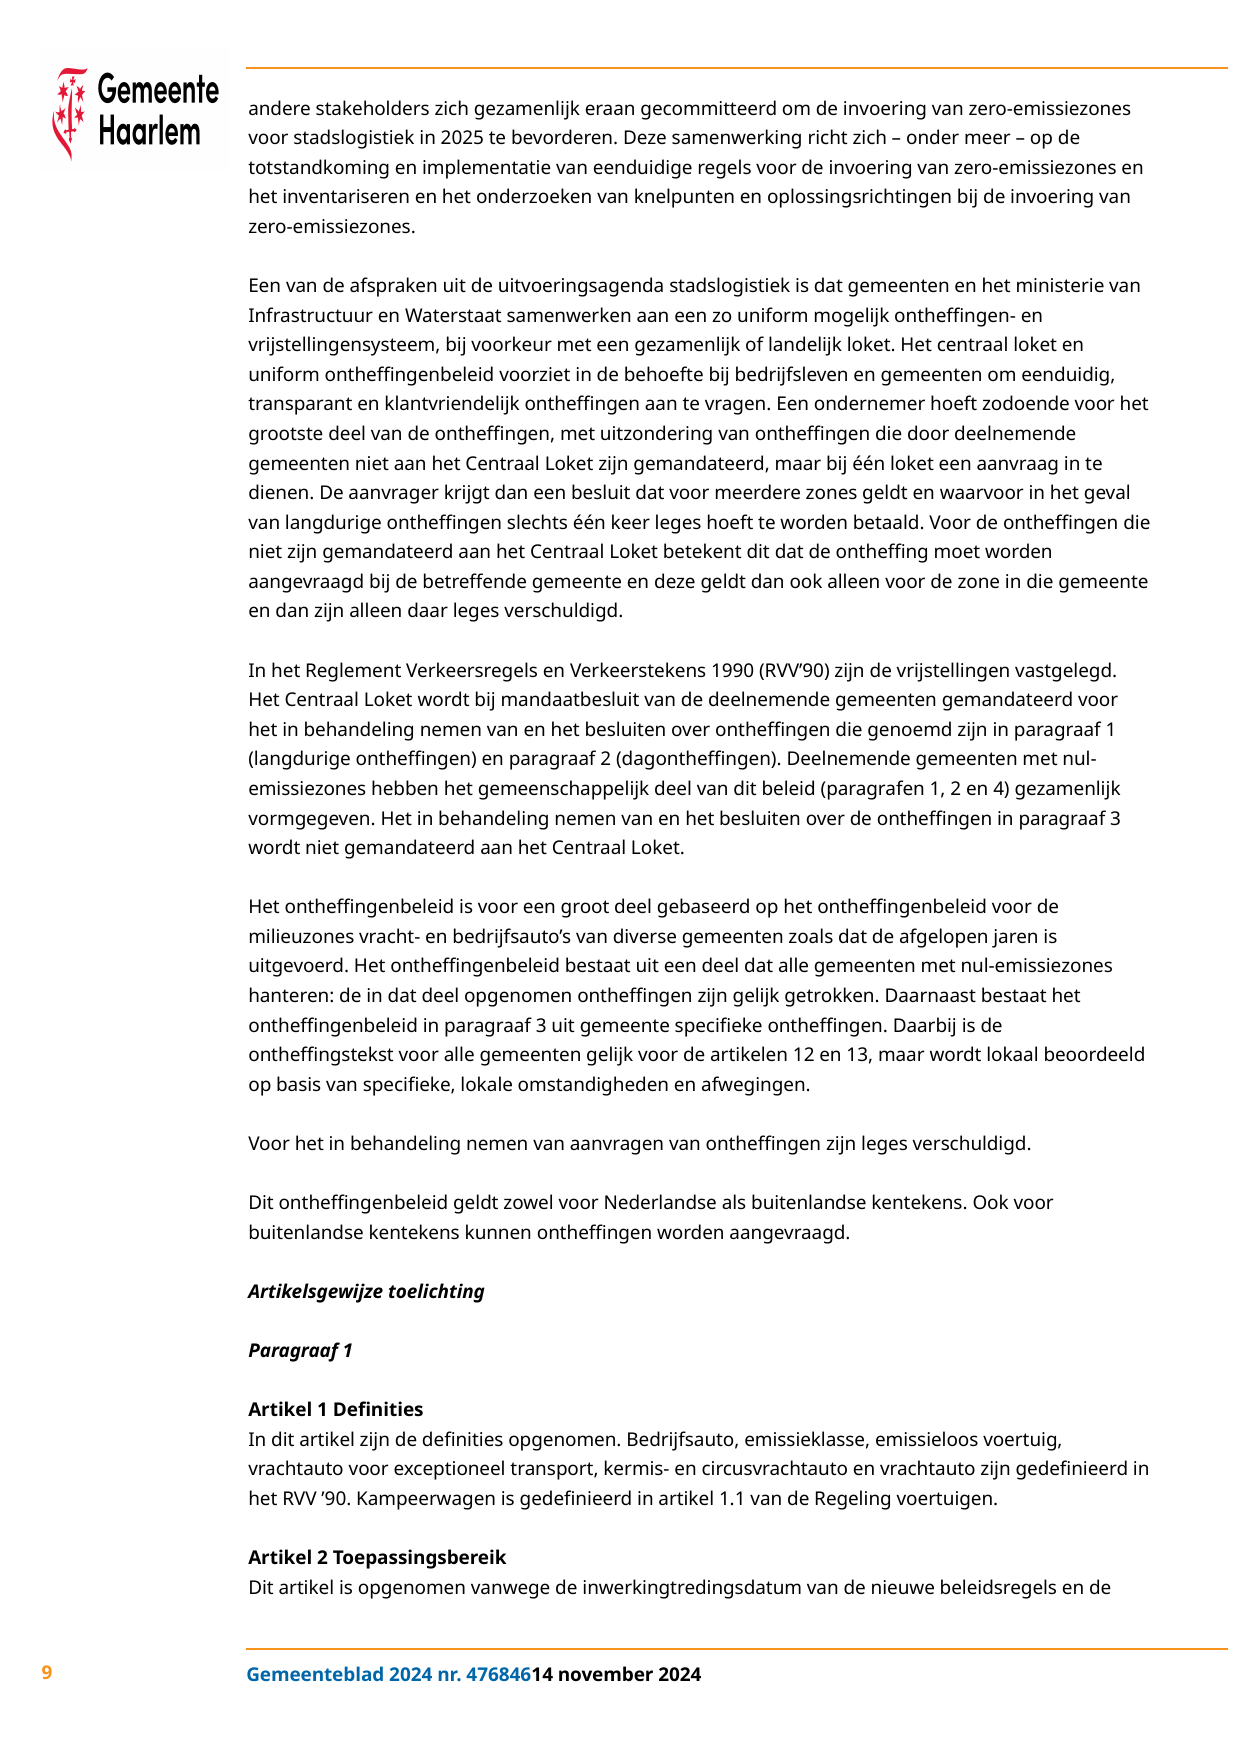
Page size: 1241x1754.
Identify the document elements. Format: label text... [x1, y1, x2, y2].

text andere stakeholders zich gezamenlijk eraan gecommitteerd om de invoering van zero-emissiezones voor stadslogistiek in 2025 te bevorderen. Deze samenwerking richt zich – onder meer – op de totstandkoming en implementatie van eenduidige regels voor de invoering van zero-emissiezones en het inventariseren en het onderzoeken van knelpunten en oplossingsrichtingen bij de invoering van zero-emissiezones. [248, 95, 1152, 239]
text In dit artikel zijn de definities opgenomen. Bedrijfsauto, emissieklasse, emissieloos voertuig, vrachtauto voor exceptioneel transport, kermis- en circusvrachtauto en vrachtauto zijn gedefinieerd in het RVV ’90. Kampeerwagen is gedefinieerd in artikel 1.1 van de Regeling voertuigen. [248, 1426, 1152, 1511]
text Een van de afspraken uit de uitvoeringsagenda stadslogistiek is dat gemeenten en het ministerie van Infrastructuur en Waterstaat samenwerken aan een zo uniform mogelijk ontheffingen- en vrijstellingensysteem, bij voorkeur met een gezamenlijk of landelijk loket. Het centraal loket en uniform ontheffingenbeleid voorziet in de behoefte bij bedrijfsleven en gemeenten om eenduidig, transparant en klantvriendelijk ontheffingen aan te vragen. Een ondernemer hoeft zodoende voor het grootste deel van de ontheffingen, met uitzondering van ontheffingen die door deelnemende gemeenten niet aan het Centraal Loket zijn gemandateerd, maar bij één loket een aanvraag in te dienen. De aanvrager krijgt dan een besluit dat voor meerdere zones geldt en waarvoor in het geval van langdurige ontheffingen slechts één keer leges hoeft te worden betaald. Voor de ontheffingen die niet zijn gemandateerd aan het Centraal Loket betekent dit dat de ontheffing moet worden aangevraagd bij de betreffende gemeente en deze geldt dan ook alleen voor de zone in die gemeente en dan zijn alleen daar leges verschuldigd. [248, 272, 1152, 623]
text Paragraaf 1 [248, 1337, 1152, 1363]
text Dit ontheffingenbeleid geldt zowel voor Nederlandse als buitenlandse kentekens. Ook voor buitenlandse kentekens kunnen ontheffingen worden aangevraagd. [248, 1189, 1152, 1245]
text Dit artikel is opgenomen vanwege de inwerkingtredingsdatum van de nieuwe beleidsregels en de [248, 1574, 1152, 1600]
text Artikel 2 Toepassingsbereik [248, 1544, 1152, 1570]
text Artikelsgewijze toelichting [248, 1278, 1152, 1304]
text Artikel 1 Definities [248, 1396, 1152, 1422]
text Het ontheffingenbeleid is voor een groot deel gebaseerd op het ontheffingenbeleid voor de milieuzones vracht- en bedrijfsauto’s van diverse gemeenten zoals dat de afgelopen jaren is uitgevoerd. Het ontheffingenbeleid bestaat uit een deel dat alle gemeenten met nul-emissiezones hanteren: de in dat deel opgenomen ontheffingen zijn gelijk getrokken. Daarnaast bestaat het ontheffingenbeleid in paragraaf 3 uit gemeente specifieke ontheffingen. Daarbij is de ontheffingstekst voor alle gemeenten gelijk voor de artikelen 12 en 13, maar wordt lokaal beoordeeld op basis van specifieke, lokale omstandigheden en afwegingen. [248, 893, 1152, 1097]
text Voor het in behandeling nemen van aanvragen van ontheffingen zijn leges verschuldigd. [248, 1130, 1152, 1156]
text In het Reglement Verkeersregels en Verkeerstekens 1990 (RVV’90) zijn de vrijstellingen vastgelegd. Het Centraal Loket wordt bij mandaatbesluit van de deelnemende gemeenten gemandateerd voor het in behandeling nemen van en het besluiten over ontheffingen die genoemd zijn in paragraaf 1 (langdurige ontheffingen) en paragraaf 2 (dagontheffingen). Deelnemende gemeenten met nul-emissiezones hebben het gemeenschappelijk deel van dit beleid (paragrafen 1, 2 en 4) gezamenlijk vormgegeven. Het in behandeling nemen van en het besluiten over de ontheffingen in paragraaf 3 wordt niet gemandateerd aan het Centraal Loket. [248, 657, 1152, 860]
picture [41, 47, 231, 172]
